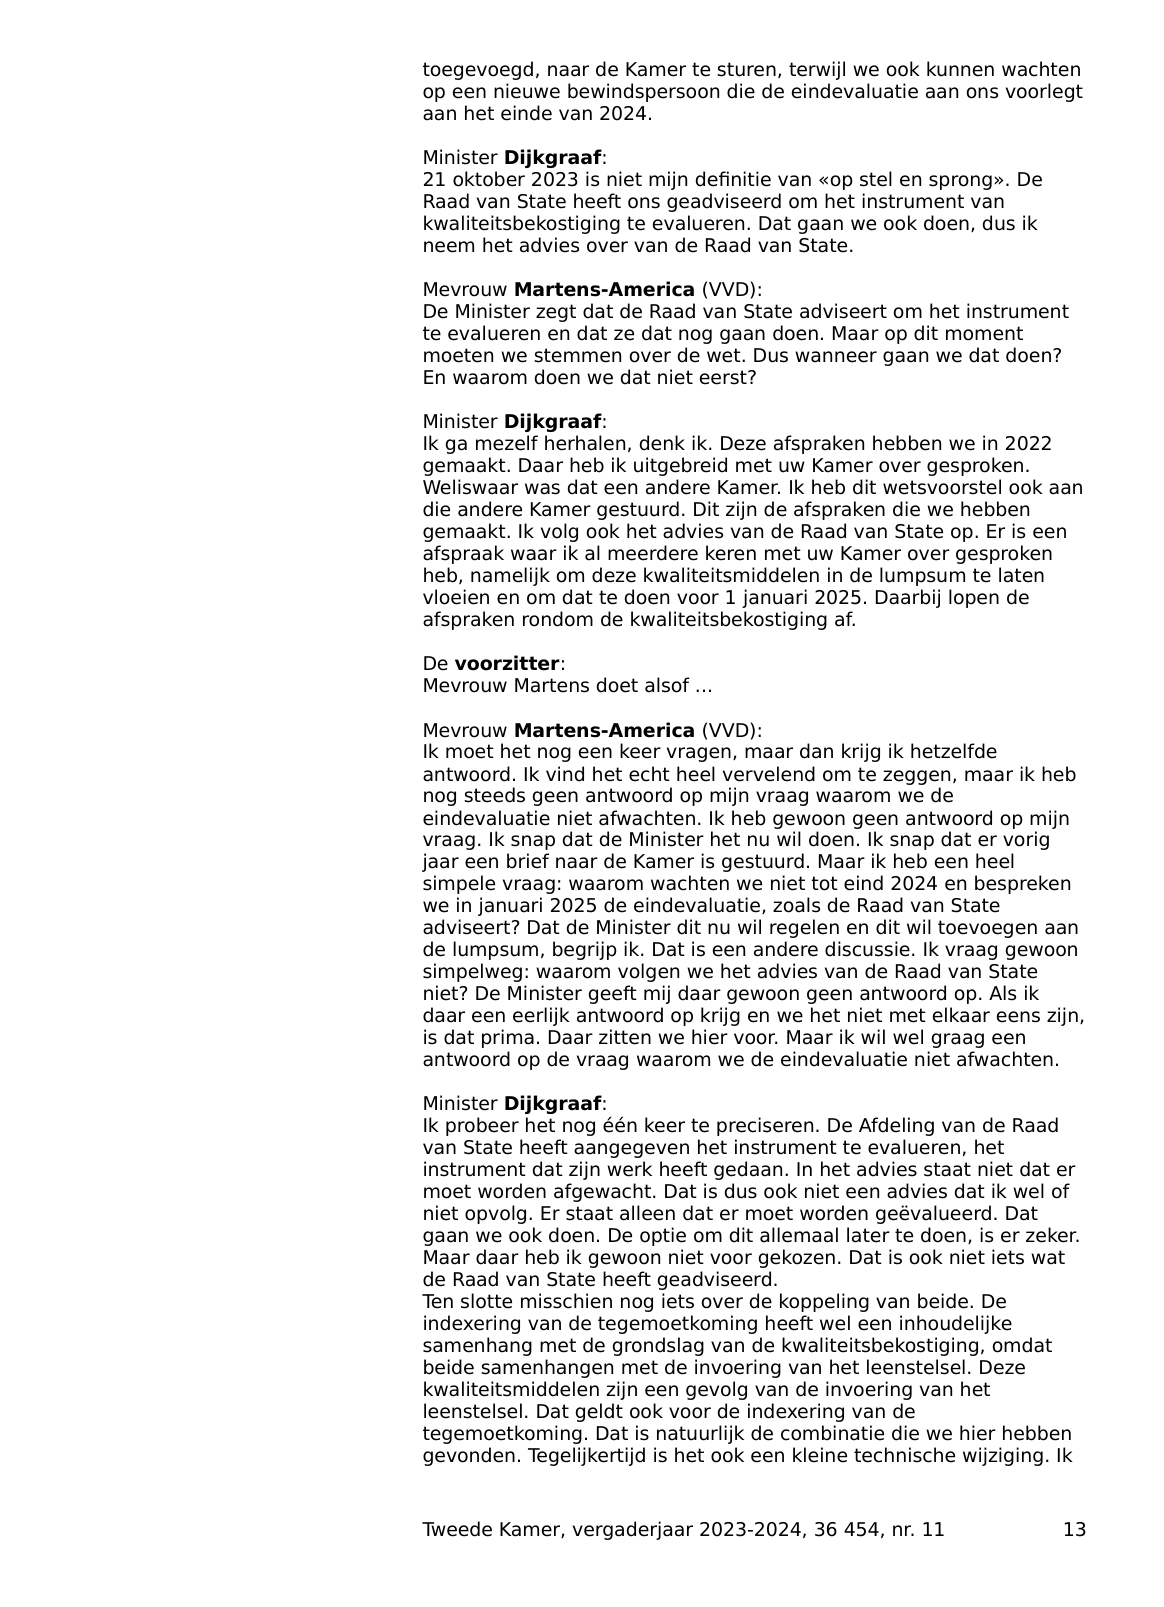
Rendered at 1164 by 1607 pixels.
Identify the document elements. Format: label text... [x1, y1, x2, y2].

text De Minister zegt dat de Raad van State adviseert om het instrument te evalueren en dat ze dat nog gaan doen. Maar op dit moment moeten we stemmen over de wet. Dus wanneer gaan we dat doen? En waarom doen we dat niet eerst? [422, 301, 1087, 389]
text De voorzitter: [422, 653, 1087, 675]
text Ik moet het nog een keer vragen, maar dan krijg ik hetzelfde antwoord. Ik vind het echt heel vervelend om te zeggen, maar ik heb nog steeds geen antwoord op mijn vraag waarom we de eindevaluatie niet afwachten. Ik heb gewoon geen antwoord op mijn vraag. Ik snap dat de Minister het nu wil doen. Ik snap dat er vorig jaar een brief naar de Kamer is gestuurd. Maar ik heb een heel simpele vraag: waarom wachten we niet tot eind 2024 en bespreken we in januari 2025 de eindevaluatie, zoals de Raad van State adviseert? Dat de Minister dit nu wil regelen en dit wil toevoegen aan de lumpsum, begrijp ik. Dat is een andere discussie. Ik vraag gewoon simpelweg: waarom volgen we het advies van de Raad van State niet? De Minister geeft mij daar gewoon geen antwoord op. Als ik daar een eerlijk antwoord op krijg en we het niet met elkaar eens zijn, is dat prima. Daar zitten we hier voor. Maar ik wil wel graag een antwoord op de vraag waarom we de eindevaluatie niet afwachten. [422, 741, 1087, 1071]
text Minister Dijkgraaf: [422, 147, 1087, 169]
text Ten slotte misschien nog iets over de koppeling van beide. De indexering van de tegemoetkoming heeft wel een inhoudelijke samenhang met de grondslag van de kwaliteitsbekostiging, omdat beide samenhangen met de invoering van het leenstelsel. Deze kwaliteitsmiddelen zijn een gevolg van de invoering van het leenstelsel. Dat geldt ook voor de indexering van de tegemoetkoming. Dat is natuurlijk de combinatie die we hier hebben gevonden. Tegelijkertijd is het ook een kleine technische wijziging. Ik [422, 1291, 1087, 1467]
text toegevoegd, naar de Kamer te sturen, terwijl we ook kunnen wachten op een nieuwe bewindspersoon die de eindevaluatie aan ons voorlegt aan het einde van 2024. [422, 59, 1087, 125]
text Minister Dijkgraaf: [422, 1093, 1087, 1115]
text Minister Dijkgraaf: [422, 411, 1087, 433]
text Ik probeer het nog één keer te preciseren. De Afdeling van de Raad van State heeft aangegeven het instrument te evalueren, het instrument dat zijn werk heeft gedaan. In het advies staat niet dat er moet worden afgewacht. Dat is dus ook niet een advies dat ik wel of niet opvolg. Er staat alleen dat er moet worden geëvalueerd. Dat gaan we ook doen. De optie om dit allemaal later te doen, is er zeker. Maar daar heb ik gewoon niet voor gekozen. Dat is ook niet iets wat de Raad van State heeft geadviseerd. [422, 1115, 1087, 1291]
text Mevrouw Martens-America (VVD): [422, 279, 1087, 301]
text Mevrouw Martens-America (VVD): [422, 719, 1087, 741]
text Ik ga mezelf herhalen, denk ik. Deze afspraken hebben we in 2022 gemaakt. Daar heb ik uitgebreid met uw Kamer over gesproken. Weliswaar was dat een andere Kamer. Ik heb dit wetsvoorstel ook aan die andere Kamer gestuurd. Dit zijn de afspraken die we hebben gemaakt. Ik volg ook het advies van de Raad van State op. Er is een afspraak waar ik al meerdere keren met uw Kamer over gesproken heb, namelijk om deze kwaliteitsmiddelen in de lumpsum te laten vloeien en om dat te doen voor 1 januari 2025. Daarbij lopen de afspraken rondom de kwaliteitsbekostiging af. [422, 433, 1087, 631]
text Mevrouw Martens doet alsof ... [422, 675, 1087, 697]
text 21 oktober 2023 is niet mijn definitie van «op stel en sprong». De Raad van State heeft ons geadviseerd om het instrument van kwaliteitsbekostiging te evalueren. Dat gaan we ook doen, dus ik neem het advies over van de Raad van State. [422, 169, 1087, 257]
